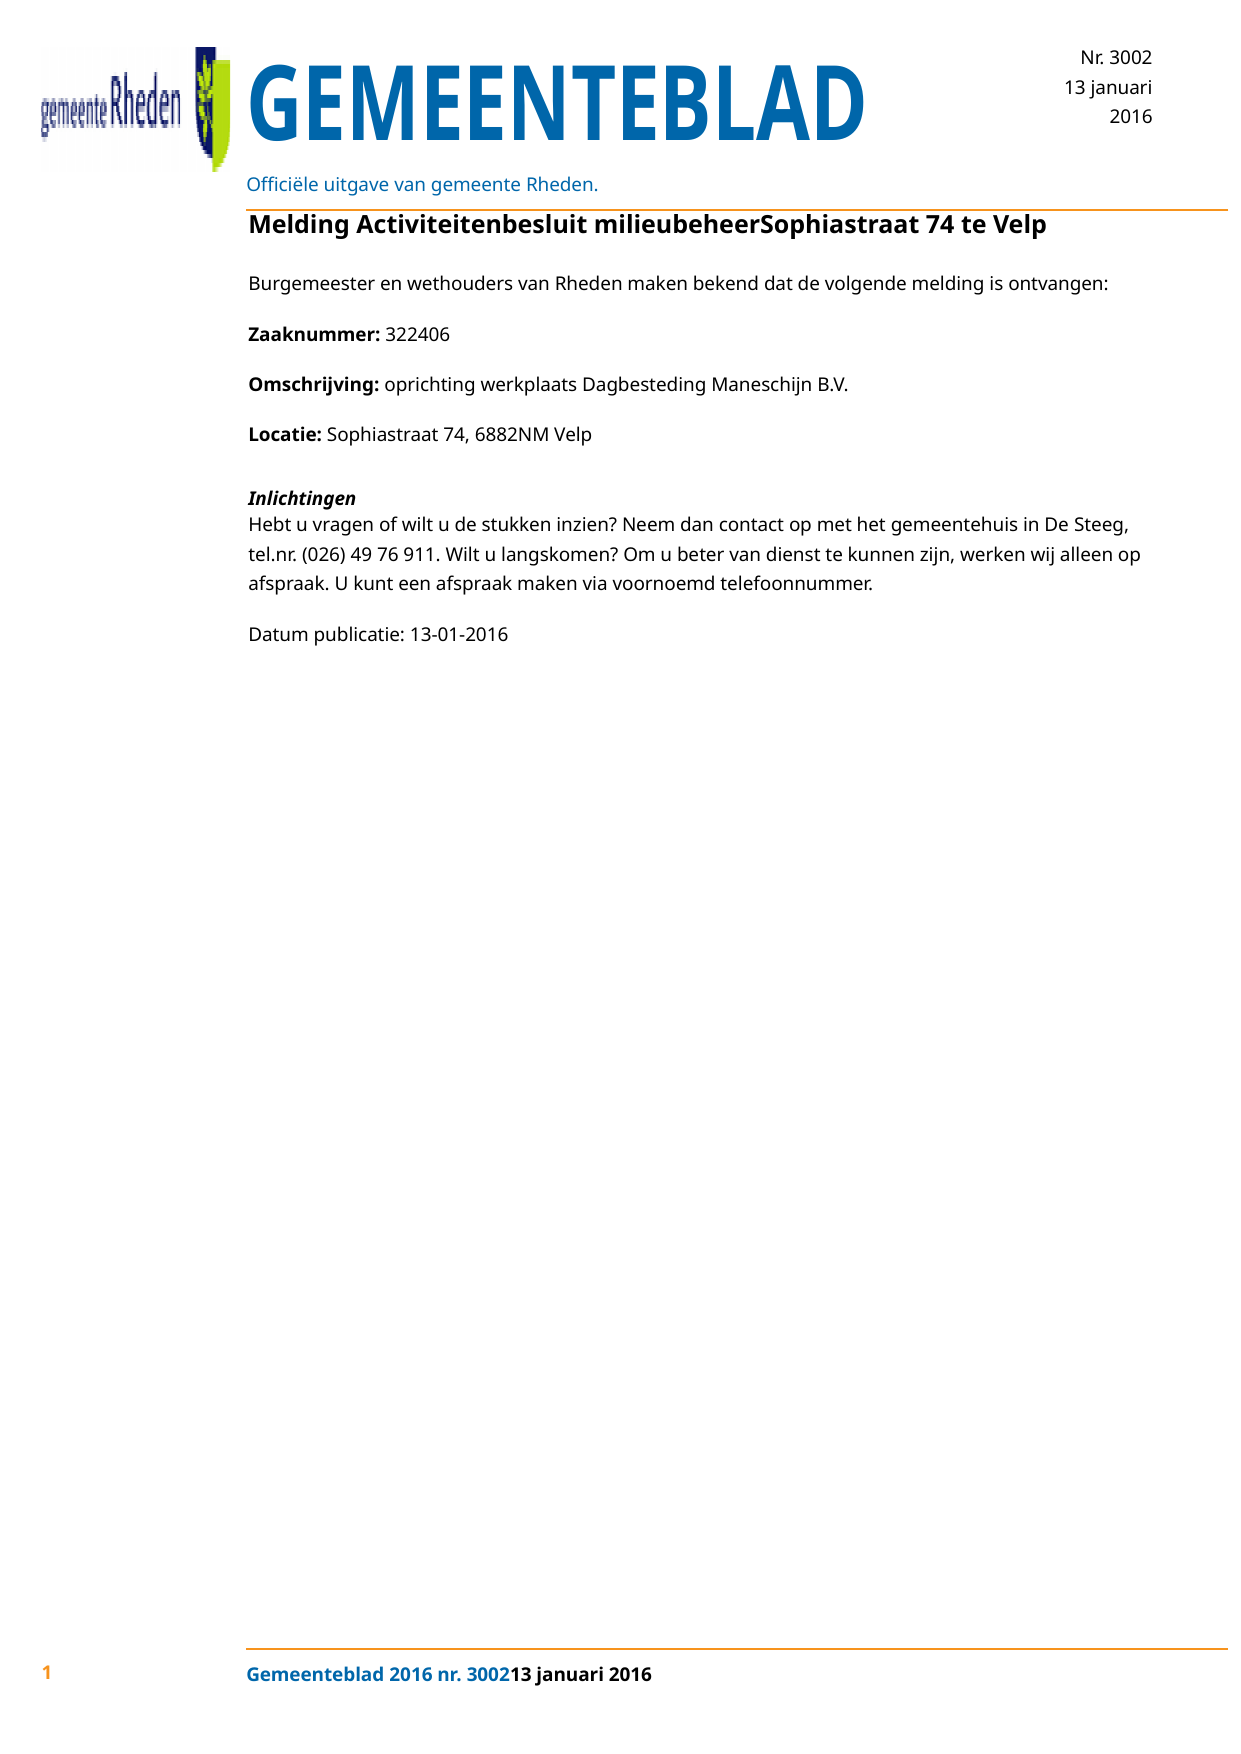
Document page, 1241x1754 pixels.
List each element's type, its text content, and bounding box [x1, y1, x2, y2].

text Locatie: Sophiastraat 74, 6882NM Velp [248, 422, 1152, 447]
text Zaaknummer: 322406 [248, 321, 1152, 346]
text Omschrijving: oprichting werkplaats Dagbesteding Maneschijn B.V. [248, 371, 1152, 397]
text Hebt u vragen of wilt u de stukken inzien? Neem dan contact op met het gemeentehuis in De Steeg, tel.nr. (026) 49 76 911. Wilt u langskomen? Om u beter van dienst te kunnen zijn, werken wij alleen op afspraak. U kunt een afspraak maken via voornoemd telefoonnummer. [248, 511, 1152, 596]
picture [41, 47, 231, 172]
text Burgemeester en wethouders van Rheden maken bekend dat de volgende melding is ontvangen: [248, 270, 1152, 296]
text Melding Activiteitenbesluit milieubeheerSophiastraat 74 te Velp [248, 211, 1152, 241]
text Inlichtingen [248, 486, 1152, 511]
text Datum publicatie: 13-01-2016 [248, 621, 1152, 647]
